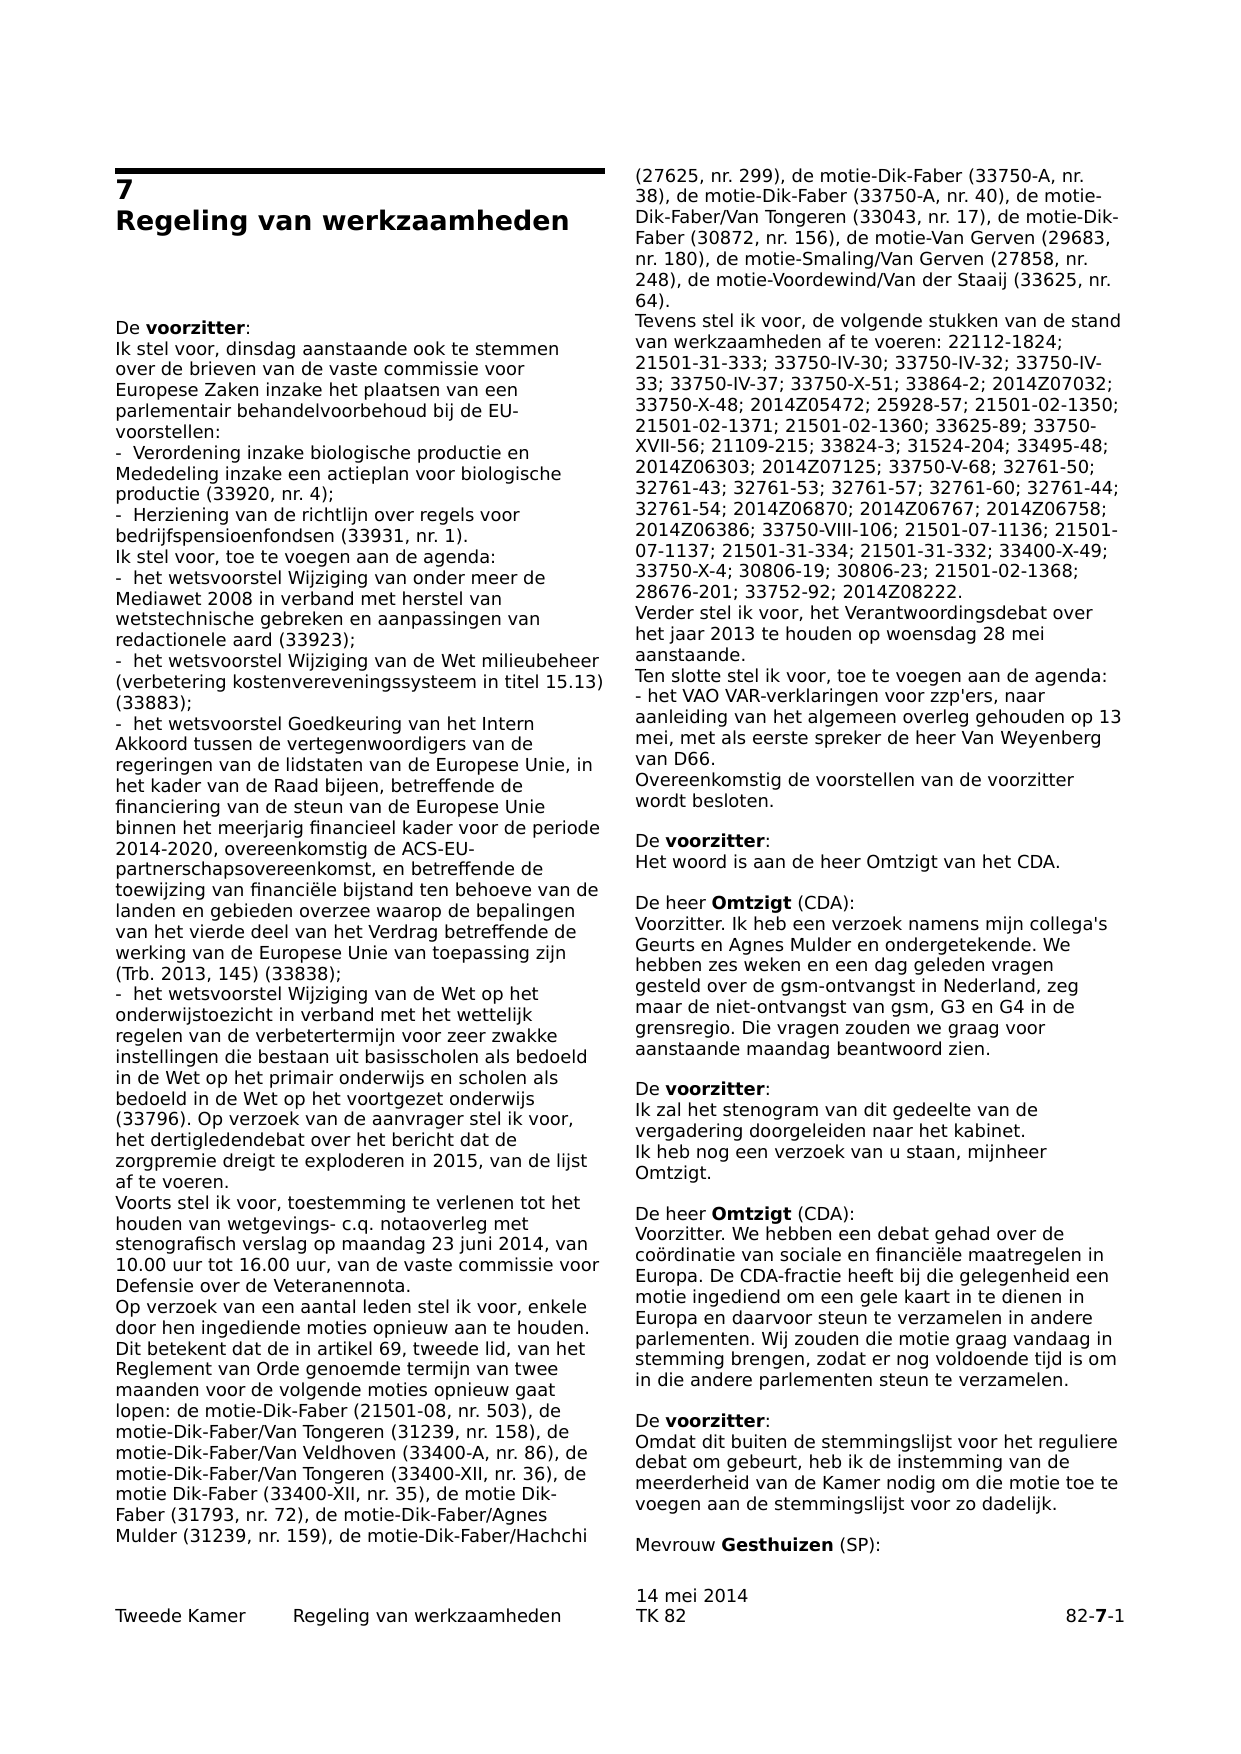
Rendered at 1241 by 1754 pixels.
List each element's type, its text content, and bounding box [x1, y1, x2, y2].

text De voorzitter: [635, 831, 1125, 852]
text De voorzitter: [635, 1079, 1125, 1100]
list het wetsvoorstel Goedkeuring van het Intern Akkoord tussen de vertegenwoordigers van de regeringen van de lidstaten van de Europese Unie, in het kader van de Raad bijeen, betreffende de financiering van de steun van de Europese Unie binnen het meerjarig financieel kader voor de periode 2014-2020, overeenkomstig de ACS-EU-partnerschapsovereenkomst, en betreffende de toewijzing van financiële bijstand ten behoeve van de landen en gebieden overzee waarop de bepalingen van het vierde deel van het Verdrag betreffende de werking van de Europese Unie van toepassing zijn (Trb. 2013, 145) (33838); [115, 713, 605, 984]
text (27625, nr. 299), de motie-Dik-Faber (33750-A, nr. 38), de motie-Dik-Faber (33750-A, nr. 40), de motie-Dik-Faber/Van Tongeren (33043, nr. 17), de motie-Dik-Faber (30872, nr. 156), de motie-Van Gerven (29683, nr. 180), de motie-Smaling/Van Gerven (27858, nr. 248), de motie-Voordewind/Van der Staaij (33625, nr. 64). [635, 165, 1125, 311]
text Voorts stel ik voor, toestemming te verlenen tot het houden van wetgevings- c.q. notaoverleg met stenografisch verslag op maandag 23 juni 2014, van 10.00 uur tot 16.00 uur, van de vaste commissie voor Defensie over de Veteranennota. [115, 1192, 605, 1297]
text - het VAO VAR-verklaringen voor zzp'ers, naar aanleiding van het algemeen overleg gehouden op 13 mei, met als eerste spreker de heer Van Weyenberg van D66. [635, 686, 1125, 769]
list Verordening inzake biologische productie en Mededeling inzake een actieplan voor biologische productie (33920, nr. 4); [115, 442, 605, 505]
list het wetsvoorstel Wijziging van de Wet op het onderwijstoezicht in verband met het wettelijk regelen van de verbetertermijn voor zeer zwakke instellingen die bestaan uit basisscholen als bedoeld in de Wet op het primair onderwijs en scholen als bedoeld in de Wet op het voortgezet onderwijs (33796). Op verzoek van de aanvrager stel ik voor, het dertigledendebat over het bericht dat de zorgpremie dreigt te exploderen in 2015, van de lijst af te voeren. [115, 984, 605, 1192]
text De voorzitter: [635, 1411, 1125, 1431]
text Op verzoek van een aantal leden stel ik voor, enkele door hen ingediende moties opnieuw aan te houden. Dit betekent dat de in artikel 69, tweede lid, van het Reglement van Orde genoemde termijn van twee maanden voor de volgende moties opnieuw gaat lopen: de motie-Dik-Faber (21501-08, nr. 503), de motie-Dik-Faber/Van Tongeren (31239, nr. 158), de motie-Dik-Faber/Van Veldhoven (33400-A, nr. 86), de motie-Dik-Faber/Van Tongeren (33400-XII, nr. 36), de motie Dik-Faber (33400-XII, nr. 35), de motie Dik-Faber (31793, nr. 72), de motie-Dik-Faber/Agnes Mulder (31239, nr. 159), de motie-Dik-Faber/Hachchi [115, 1297, 605, 1547]
text De heer Omtzigt (CDA): [635, 1203, 1125, 1224]
list het wetsvoorstel Wijziging van onder meer de Mediawet 2008 in verband met herstel van wetstechnische gebreken en aanpassingen van redactionele aard (33923); [115, 567, 605, 651]
text Verder stel ik voor, het Verantwoordingsdebat over het jaar 2013 te houden op woensdag 28 mei aanstaande. [635, 603, 1125, 665]
text Overeenkomstig de voorstellen van de voorzitter wordt besloten. [635, 769, 1125, 811]
text De voorzitter: [115, 318, 605, 338]
text Ten slotte stel ik voor, toe te voegen aan de agenda: [635, 665, 1125, 686]
text Het woord is aan de heer Omtzigt van het CDA. [635, 852, 1125, 873]
text Ik stel voor, toe te voegen aan de agenda: [115, 547, 605, 567]
text Mevrouw Gesthuizen (SP): [635, 1535, 1125, 1556]
text Voorzitter. Ik heb een verzoek namens mijn collega's Geurts en Agnes Mulder en ondergetekende. We hebben zes weken en een dag geleden vragen gesteld over de gsm-ontvangst in Nederland, zeg maar de niet-ontvangst van gsm, G3 en G4 in de grensregio. Die vragen zouden we graag voor aanstaande maandag beantwoord zien. [635, 913, 1125, 1059]
text Ik zal het stenogram van dit gedeelte van de vergadering doorgeleiden naar het kabinet. [635, 1100, 1125, 1142]
text Voorzitter. We hebben een debat gehad over de coördinatie van sociale en financiële maatregelen in Europa. De CDA-fractie heeft bij die gelegenheid een motie ingediend om een gele kaart in te dienen in Europa en daarvoor steun te verzamelen in andere parlementen. Wij zouden die motie graag vandaag in stemming brengen, zodat er nog voldoende tijd is om in die andere parlementen steun te verzamelen. [635, 1224, 1125, 1391]
text Ik heb nog een verzoek van u staan, mijnheer Omtzigt. [635, 1142, 1125, 1183]
list Herziening van de richtlijn over regels voor bedrijfspensioenfondsen (33931, nr. 1). [115, 505, 605, 547]
title 7 Regeling van werkzaamheden [115, 174, 605, 237]
text Omdat dit buiten de stemmingslijst voor het reguliere debat om gebeurt, heb ik de instemming van de meerderheid van de Kamer nodig om die motie toe te voegen aan de stemmingslijst voor zo dadelijk. [635, 1431, 1125, 1515]
text De heer Omtzigt (CDA): [635, 893, 1125, 913]
text Tevens stel ik voor, de volgende stukken van de stand van werkzaamheden af te voeren: 22112-1824; 21501-31-333; 33750-IV-30; 33750-IV-32; 33750-IV-33; 33750-IV-37; 33750-X-51; 33864-2; 2014Z07032; 33750-X-48; 2014Z05472; 25928-57; 21501-02-1350; 21501-02-1371; 21501-02-1360; 33625-89; 33750-XVII-56; 21109-215; 33824-3; 31524-204; 33495-48; 2014Z06303; 2014Z07125; 33750-V-68; 32761-50; 32761-43; 32761-53; 32761-57; 32761-60; 32761-44; 32761-54; 2014Z06870; 2014Z06767; 2014Z06758; 2014Z06386; 33750-VIII-106; 21501-07-1136; 21501-07-1137; 21501-31-334; 21501-31-332; 33400-X-49; 33750-X-4; 30806-19; 30806-23; 21501-02-1368; 28676-201; 33752-92; 2014Z08222. [635, 311, 1125, 603]
list het wetsvoorstel Wijziging van de Wet milieubeheer (verbetering kostenvereveningssysteem in titel 15.13) (33883); [115, 651, 605, 713]
text Ik stel voor, dinsdag aanstaande ook te stemmen over de brieven van de vaste commissie voor Europese Zaken inzake het plaatsen van een parlementair behandelvoorbehoud bij de EU-voorstellen: [115, 338, 605, 442]
